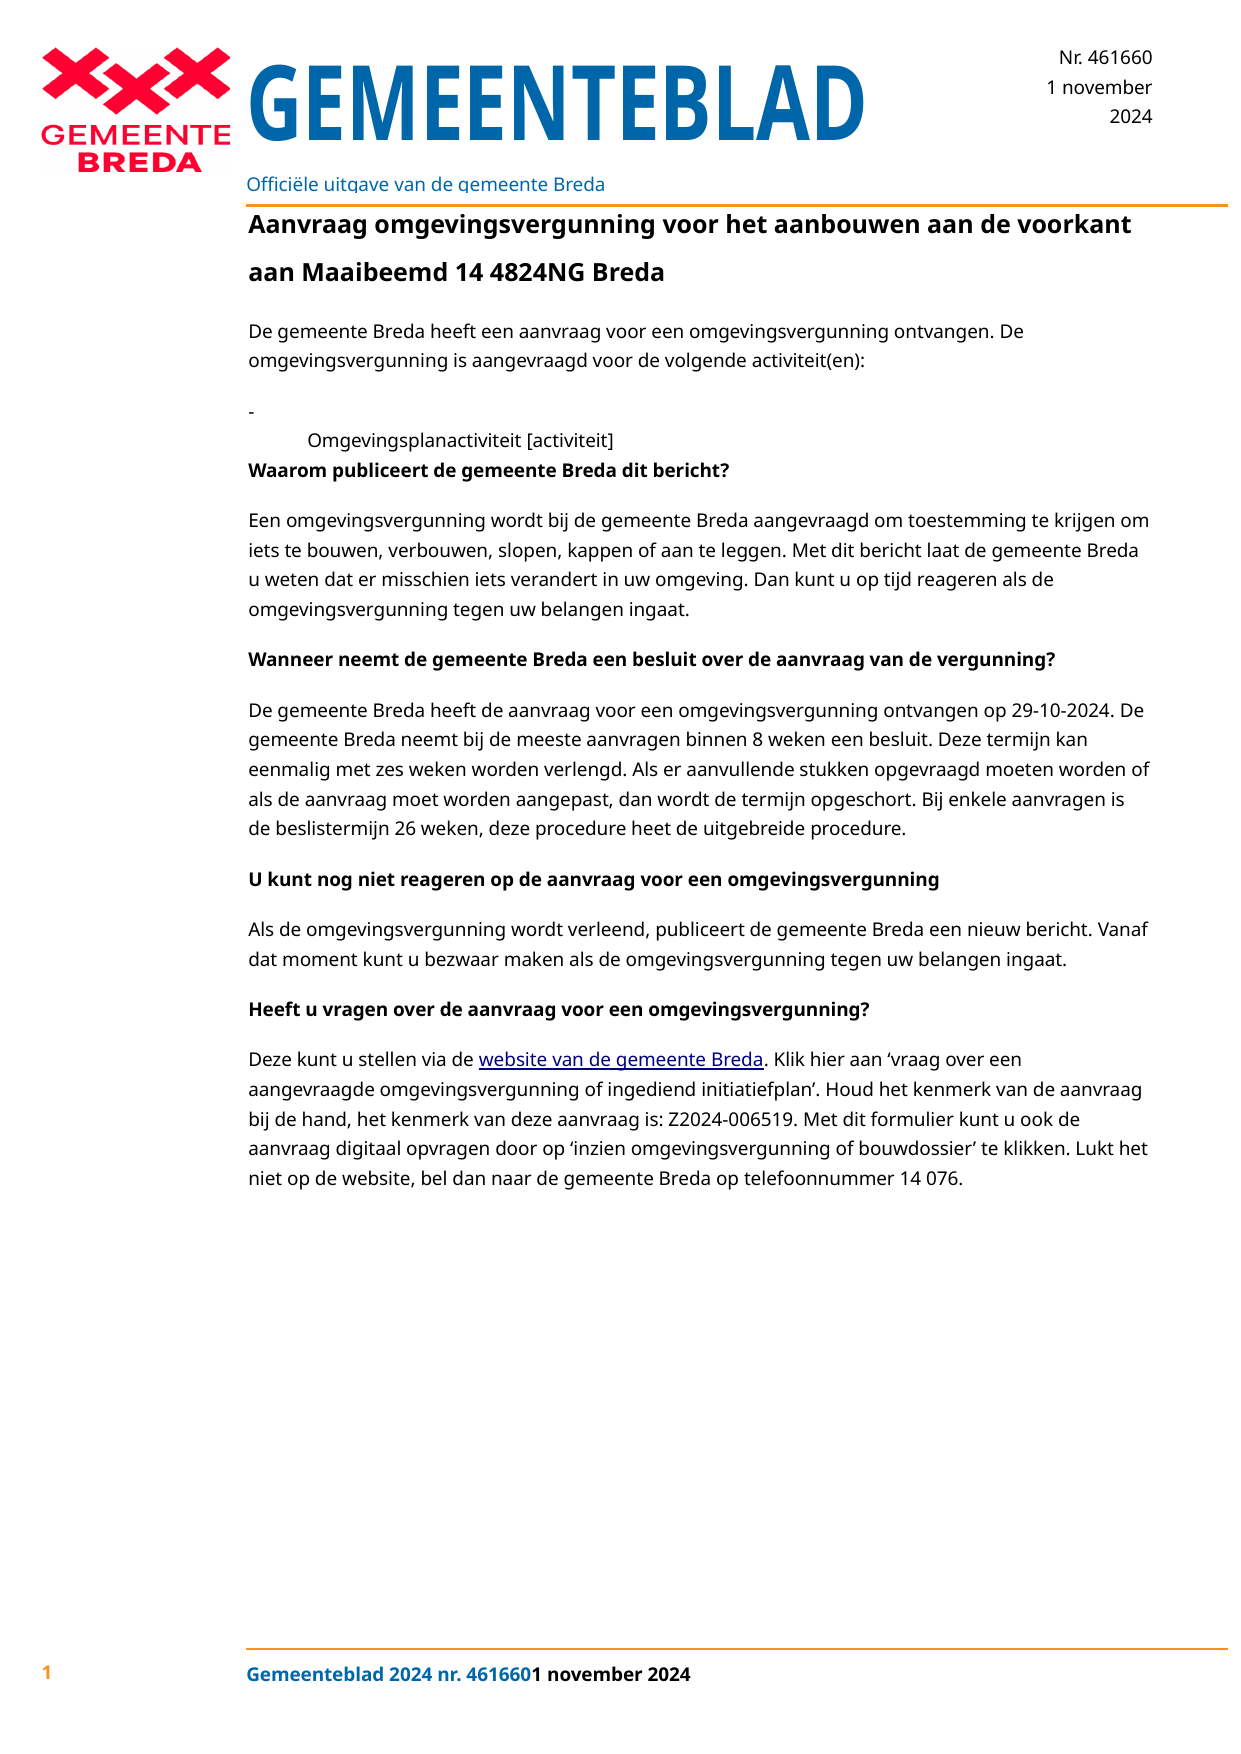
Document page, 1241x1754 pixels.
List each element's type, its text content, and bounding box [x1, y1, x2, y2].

list Omgevingsplanactiviteit [activiteit] [248, 427, 1152, 453]
text Een omgevingsvergunning wordt bij de gemeente Breda aangevraagd om toestemming te krijgen om iets te bouwen, verbouwen, slopen, kappen of aan te leggen. Met dit bericht laat de gemeente Breda u weten dat er misschien iets verandert in uw omgeving. Dan kunt u op tijd reageren als de omgevingsvergunning tegen uw belangen ingaat. [248, 507, 1152, 622]
text Aanvraag omgevingsvergunning voor het aanbouwen aan de voorkant aan Maaibeemd 14 4824NG Breda [248, 207, 1152, 288]
text Wanneer neemt de gemeente Breda een besluit over de aanvraag van de vergunning? [248, 647, 1152, 672]
text Als de omgevingsvergunning wordt verleend, publiceert de gemeente Breda een nieuw bericht. Vanaf dat moment kunt u bezwaar maken als de omgevingsvergunning tegen uw belangen ingaat. [248, 916, 1152, 972]
text De gemeente Breda heeft de aanvraag voor een omgevingsvergunning ontvangen op 29-10-2024. De gemeente Breda neemt bij de meeste aanvragen binnen 8 weken een besluit. Deze termijn kan eenmalig met zes weken worden verlengd. Als er aanvullende stukken opgevraagd moeten worden of als de aanvraag moet worden aangepast, dan wordt de termijn opgeschort. Bij enkele aanvragen is de beslistermijn 26 weken, deze procedure heet de uitgebreide procedure. [248, 697, 1152, 841]
text Waarom publiceert de gemeente Breda dit bericht? [248, 457, 1152, 483]
text U kunt nog niet reageren op de aanvraag voor een omgevingsvergunning [248, 866, 1152, 892]
text Heeft u vragen over de aanvraag voor een omgevingsvergunning? [248, 996, 1152, 1022]
text De gemeente Breda heeft een aanvraag voor een omgevingsvergunning ontvangen. De omgevingsvergunning is aangevraagd voor de volgende activiteit(en): [248, 318, 1152, 373]
text Deze kunt u stellen via de website van de gemeente Breda. Klik hier aan ‘vraag over een aangevraagde omgevingsvergunning of ingediend initiatiefplan’. Houd het kenmerk van de aanvraag bij de hand, het kenmerk van deze aanvraag is: Z2024-006519. Met dit formulier kunt u ook de aanvraag digitaal opvragen door op ‘inzien omgevingsvergunning of bouwdossier’ te klikken. Lukt het niet op de website, bel dan naar de gemeente Breda op telefoonnummer 14 076. [248, 1047, 1152, 1191]
picture [41, 47, 231, 172]
